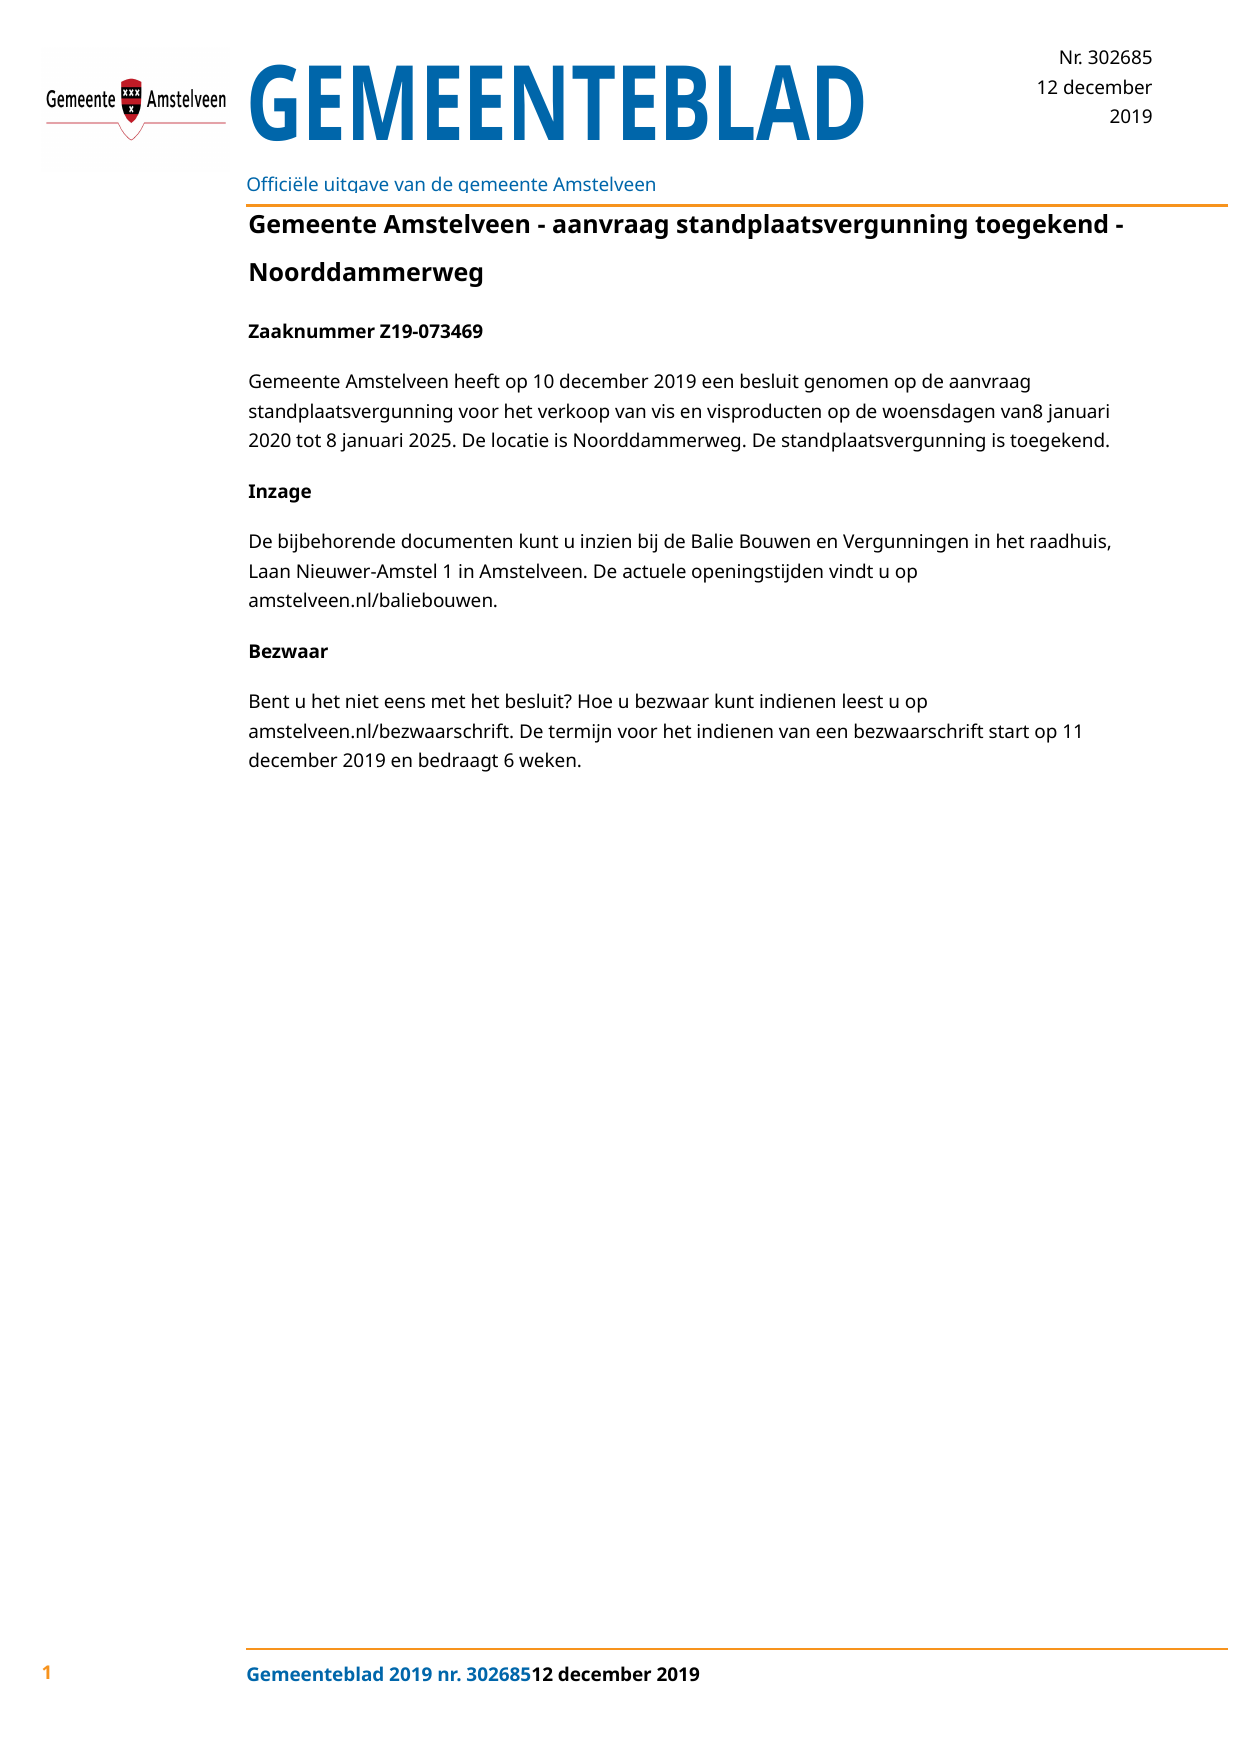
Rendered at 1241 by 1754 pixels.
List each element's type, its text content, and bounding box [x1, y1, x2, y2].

text Inzage [248, 478, 1152, 504]
text Gemeente Amstelveen heeft op 10 december 2019 een besluit genomen op de aanvraag standplaatsvergunning voor het verkoop van vis en visproducten op de woensdagen van8 januari 2020 tot 8 januari 2025. De locatie is Noorddammerweg. De standplaatsvergunning is toegekend. [248, 368, 1152, 453]
picture [41, 47, 231, 172]
text Zaaknummer Z19-073469 [248, 318, 1152, 344]
text Bent u het niet eens met het besluit? Hoe u bezwaar kunt indienen leest u op amstelveen.nl/bezwaarschrift. De termijn voor het indienen van een bezwaarschrift start op 11 december 2019 en bedraagt 6 weken. [248, 688, 1152, 773]
text De bijbehorende documenten kunt u inzien bij de Balie Bouwen en Vergunningen in het raadhuis, Laan Nieuwer-Amstel 1 in Amstelveen. De actuele openingstijden vindt u op amstelveen.nl/baliebouwen. [248, 528, 1152, 613]
text Bezwaar [248, 638, 1152, 664]
text Gemeente Amstelveen - aanvraag standplaatsvergunning toegekend - Noorddammerweg [248, 207, 1152, 288]
